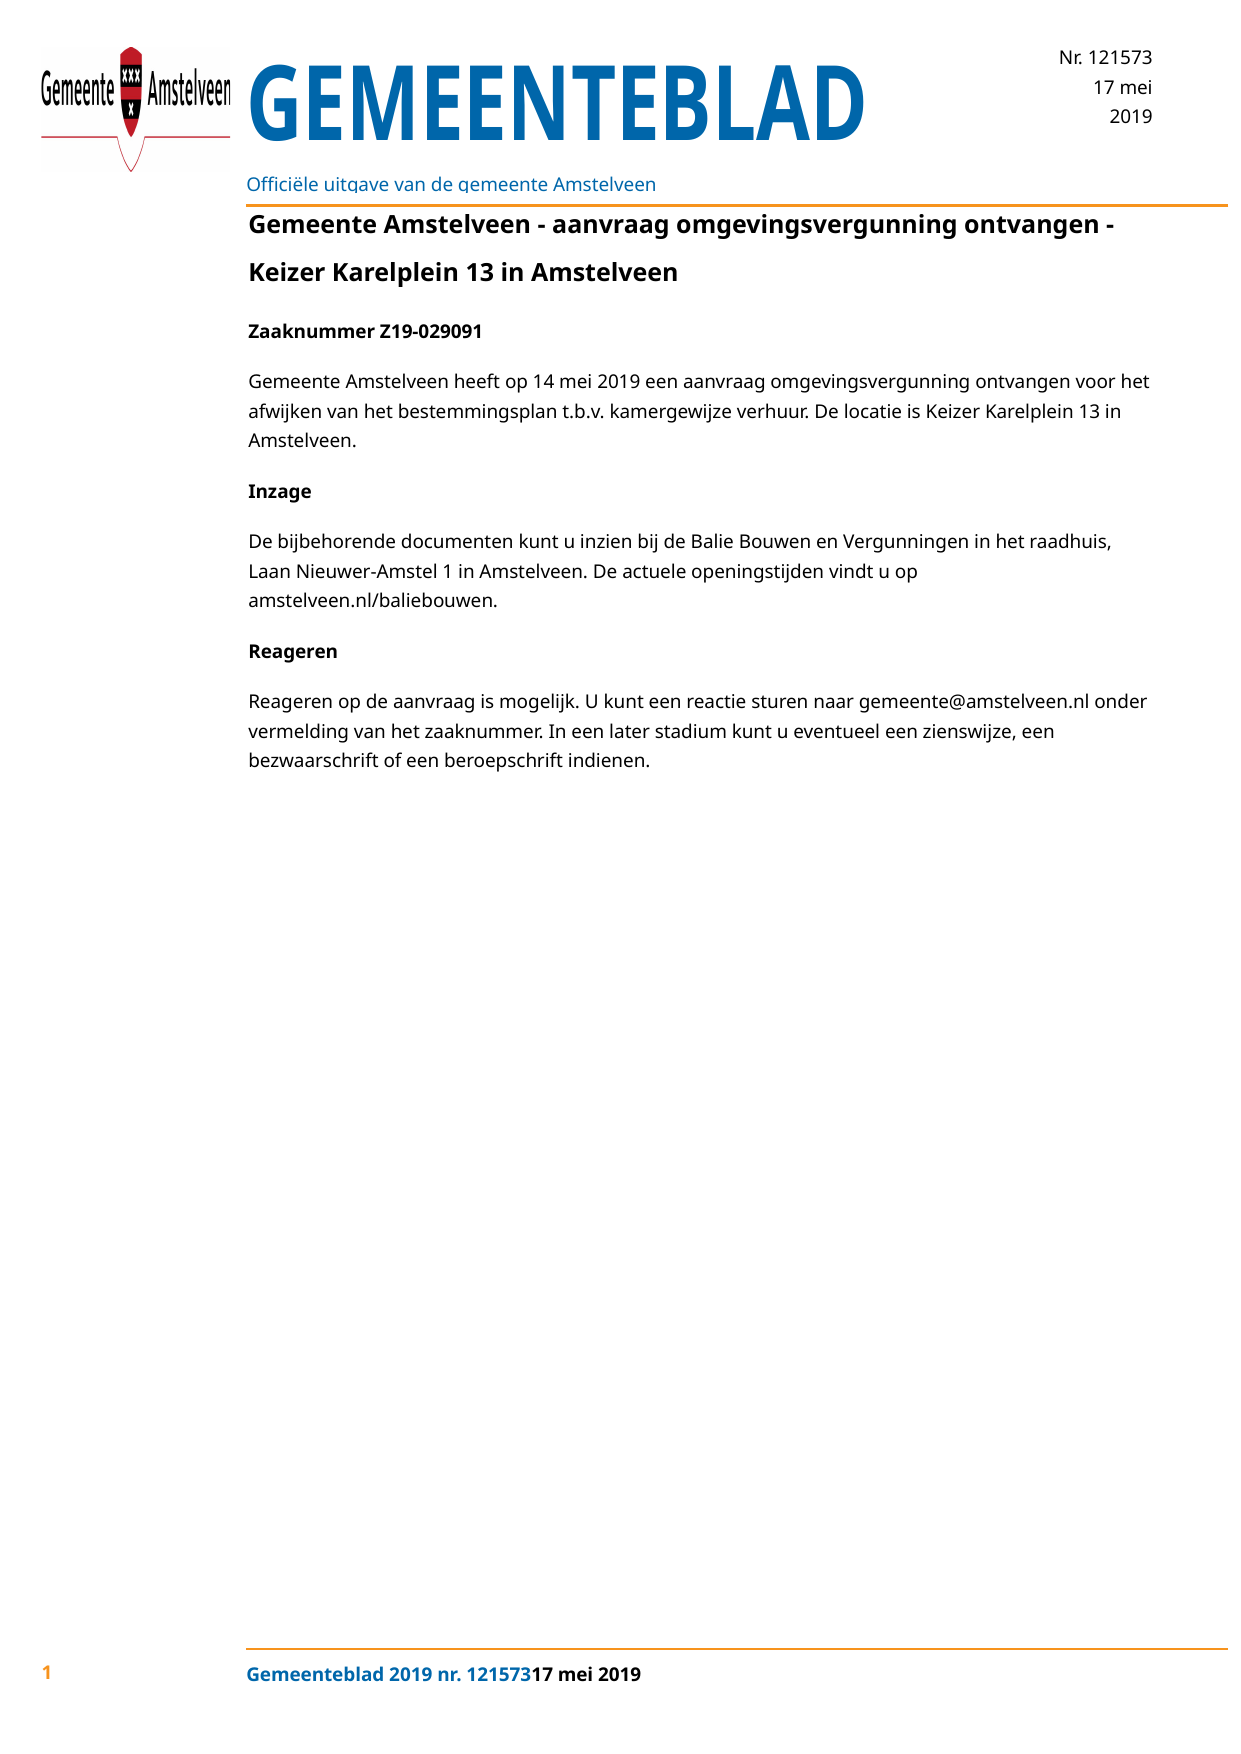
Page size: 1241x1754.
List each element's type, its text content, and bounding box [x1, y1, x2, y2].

picture [41, 47, 231, 172]
text De bijbehorende documenten kunt u inzien bij de Balie Bouwen en Vergunningen in het raadhuis, Laan Nieuwer-Amstel 1 in Amstelveen. De actuele openingstijden vindt u op amstelveen.nl/baliebouwen. [248, 528, 1152, 613]
text Zaaknummer Z19-029091 [248, 318, 1152, 344]
text Gemeente Amstelveen - aanvraag omgevingsvergunning ontvangen - Keizer Karelplein 13 in Amstelveen [248, 207, 1152, 288]
text Inzage [248, 478, 1152, 504]
text Reageren op de aanvraag is mogelijk. U kunt een reactie sturen naar gemeente@amstelveen.nl onder vermelding van het zaaknummer. In een later stadium kunt u eventueel een zienswijze, een bezwaarschrift of een beroepschrift indienen. [248, 688, 1152, 773]
text Reageren [248, 638, 1152, 664]
text Gemeente Amstelveen heeft op 14 mei 2019 een aanvraag omgevingsvergunning ontvangen voor het afwijken van het bestemmingsplan t.b.v. kamergewijze verhuur. De locatie is Keizer Karelplein 13 in Amstelveen. [248, 368, 1152, 453]
